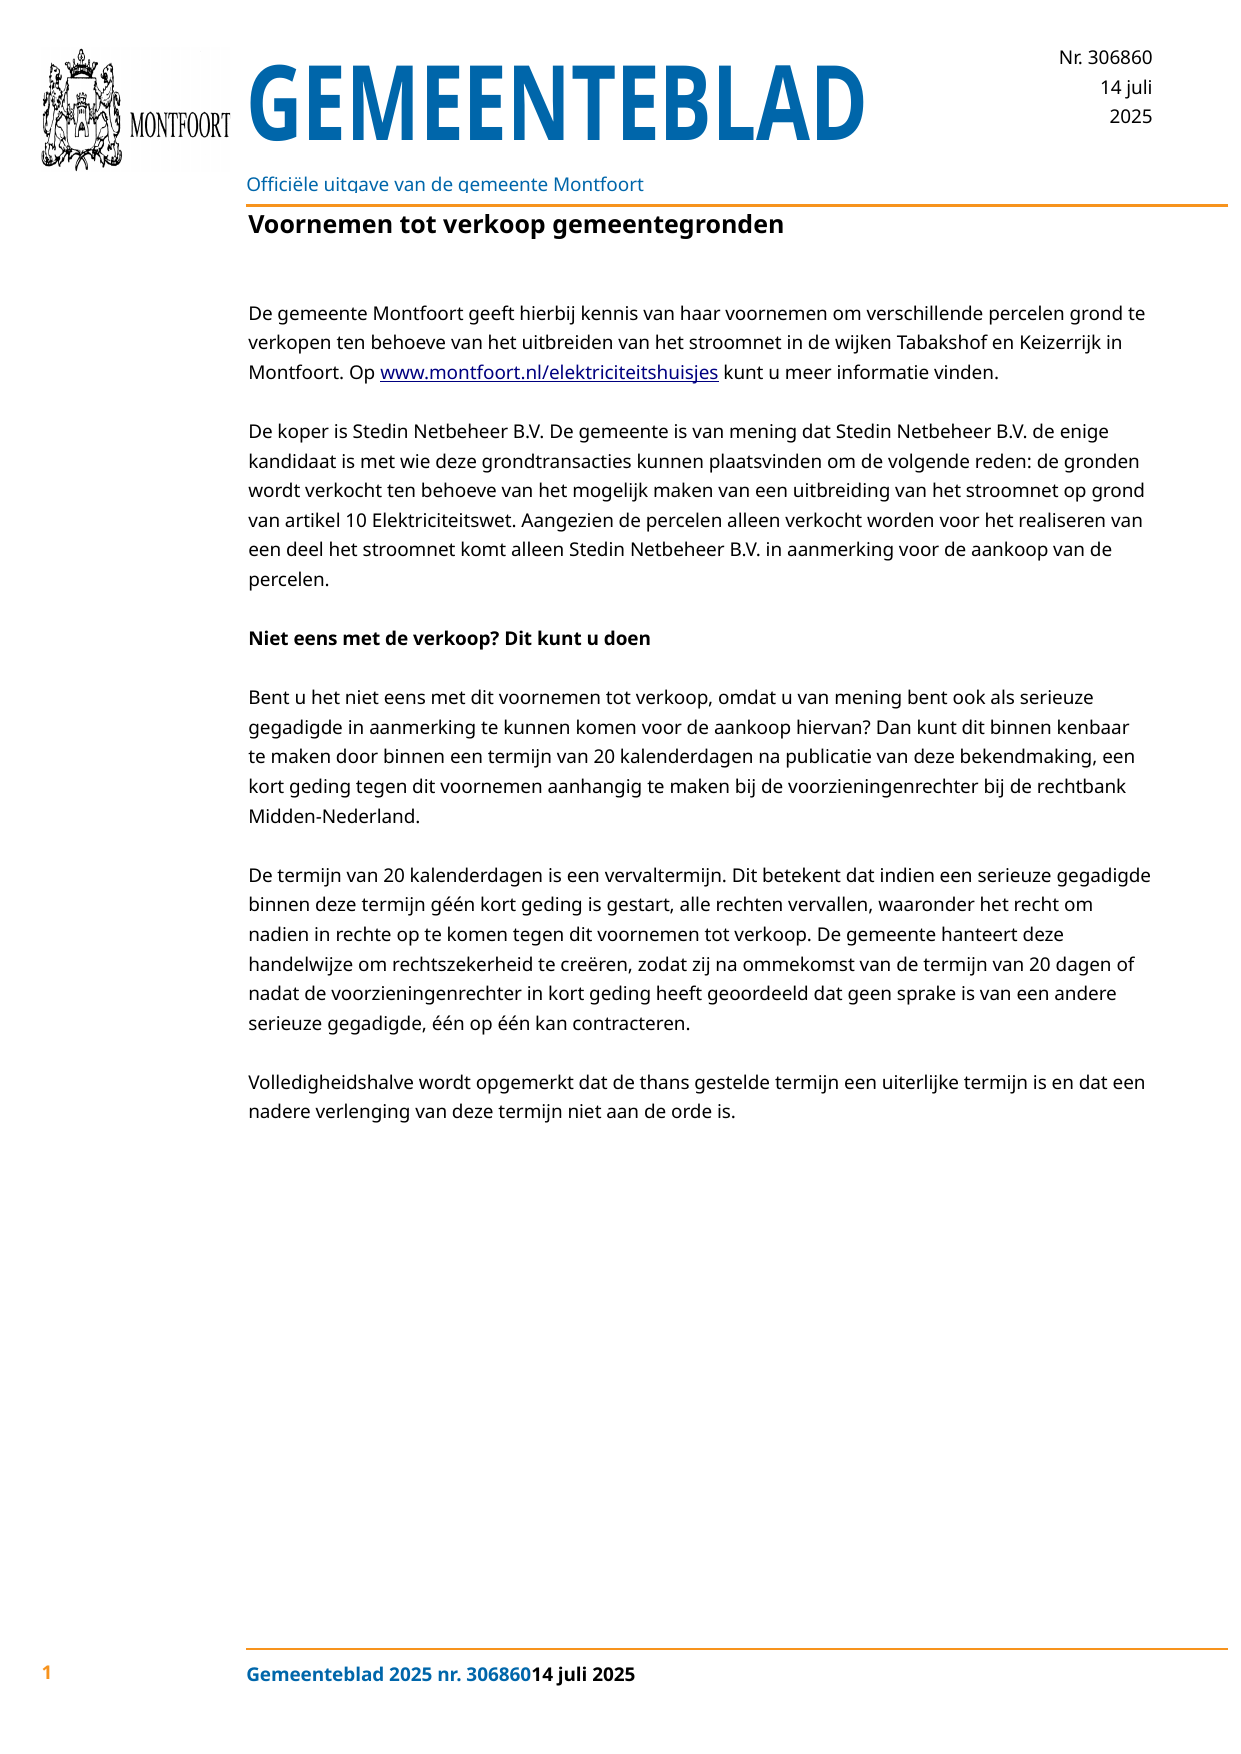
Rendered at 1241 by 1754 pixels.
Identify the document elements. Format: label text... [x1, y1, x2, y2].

text De koper is Stedin Netbeheer B.V. De gemeente is van mening dat Stedin Netbeheer B.V. de enige kandidaat is met wie deze grondtransacties kunnen plaatsvinden om de volgende reden: de gronden wordt verkocht ten behoeve van het mogelijk maken van een uitbreiding van het stroomnet op grond van artikel 10 Elektriciteitswet. Aangezien de percelen alleen verkocht worden voor het realiseren van een deel het stroomnet komt alleen Stedin Netbeheer B.V. in aanmerking voor de aankoop van de percelen. [248, 418, 1152, 592]
text Voornemen tot verkoop gemeentegronden [248, 207, 1152, 241]
text De gemeente Montfoort geeft hierbij kennis van haar voornemen om verschillende percelen grond te verkopen ten behoeve van het uitbreiden van het stroomnet in de wijken Tabakshof en Keizerrijk in Montfoort. Op www.montfoort.nl/elektriciteitshuisjes kunt u meer informatie vinden. [248, 300, 1152, 385]
text De termijn van 20 kalenderdagen is een vervaltermijn. Dit betekent dat indien een serieuze gegadigde binnen deze termijn géén kort geding is gestart, alle rechten vervallen, waaronder het recht om nadien in rechte op te komen tegen dit voornemen tot verkoop. De gemeente hanteert deze handelwijze om rechtszekerheid te creëren, zodat zij na ommekomst van de termijn van 20 dagen of nadat de voorzieningenrechter in kort geding heeft geoordeeld dat geen sprake is van een andere serieuze gegadigde, één op één kan contracteren. [248, 862, 1152, 1036]
picture [41, 47, 231, 172]
text Volledigheidshalve wordt opgemerkt dat de thans gestelde termijn een uiterlijke termijn is en dat een nadere verlenging van deze termijn niet aan de orde is. [248, 1069, 1152, 1124]
text Bent u het niet eens met dit voornemen tot verkoop, omdat u van mening bent ook als serieuze gegadigde in aanmerking te kunnen komen voor de aankoop hiervan? Dan kunt dit binnen kenbaar te maken door binnen een termijn van 20 kalenderdagen na publicatie van deze bekendmaking, een kort geding tegen dit voornemen aanhangig te maken bij de voorzieningenrechter bij de rechtbank Midden-Nederland. [248, 684, 1152, 828]
text Niet eens met de verkoop? Dit kunt u doen [248, 625, 1152, 651]
